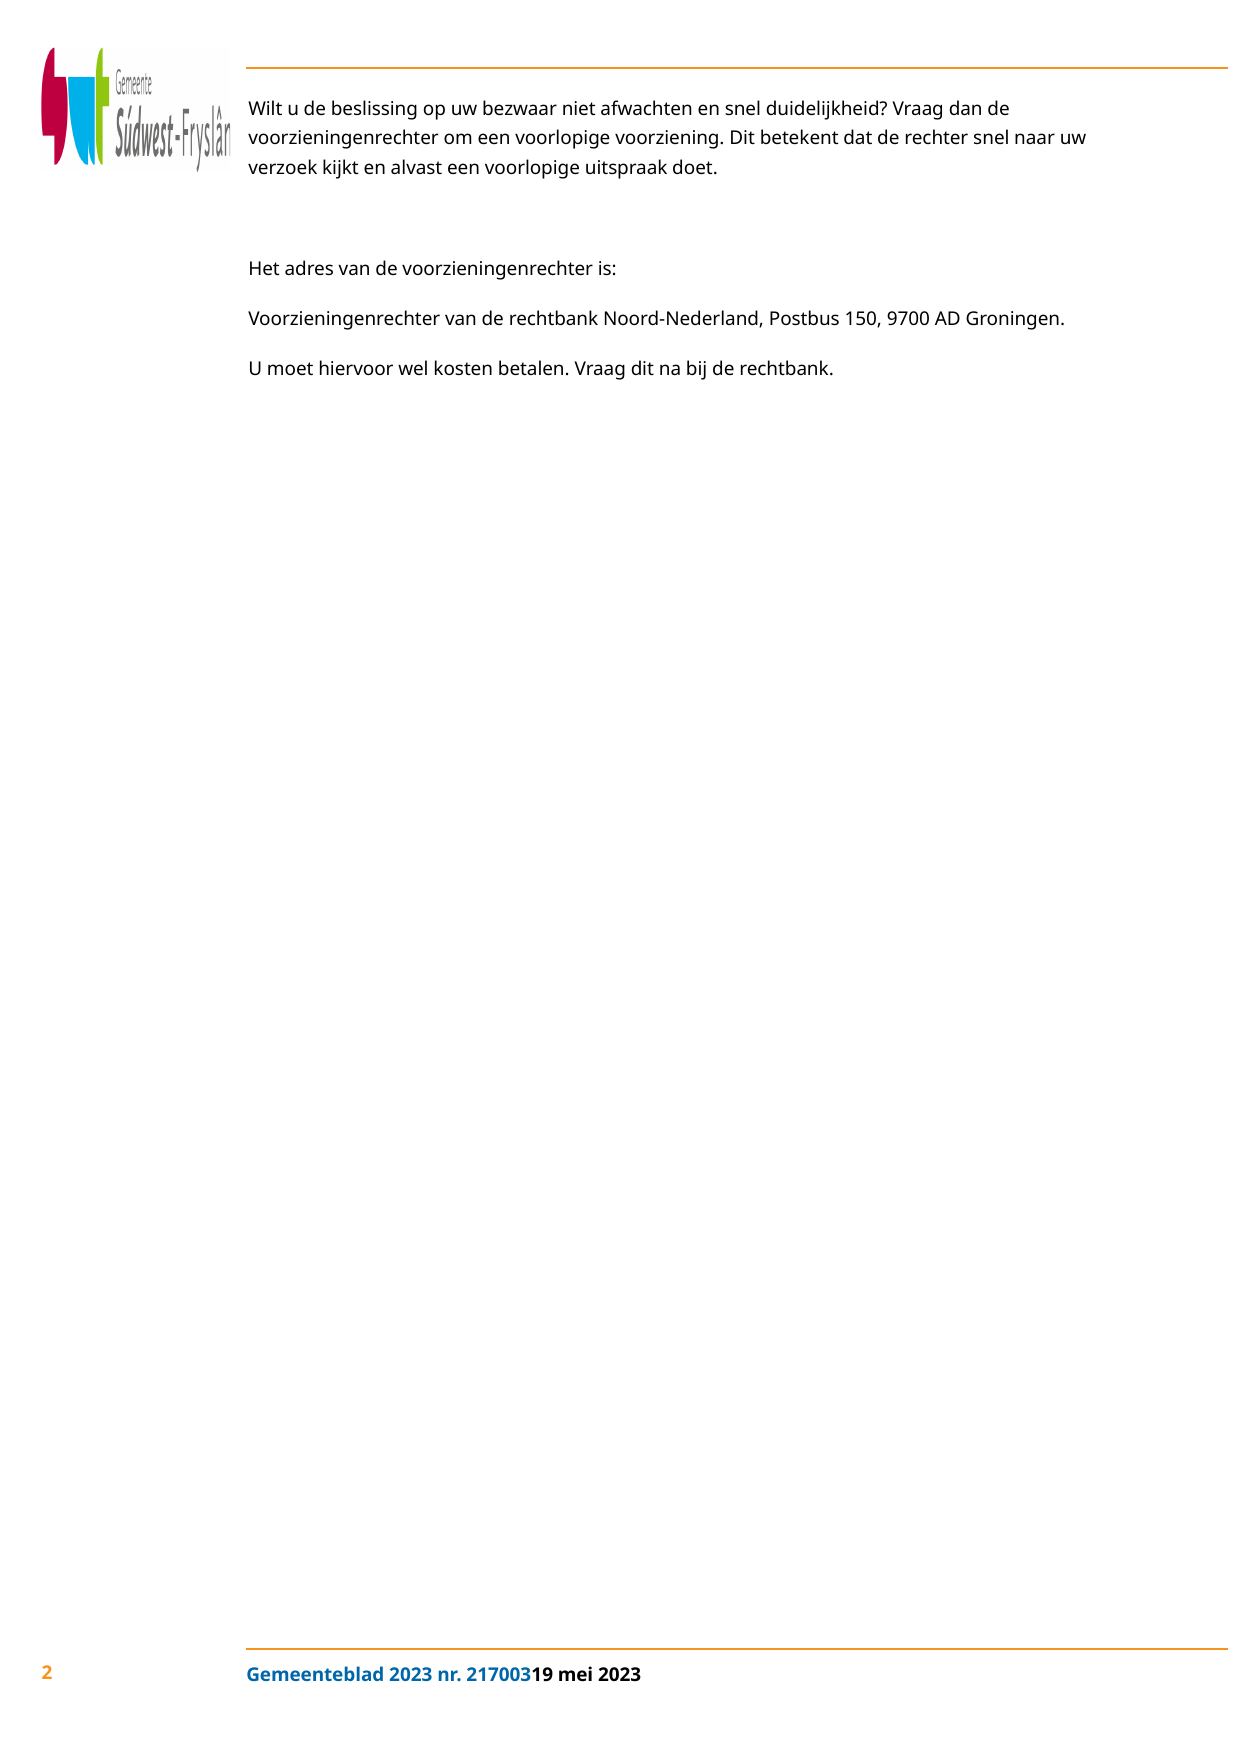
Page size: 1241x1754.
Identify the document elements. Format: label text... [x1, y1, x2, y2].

picture [41, 47, 231, 172]
text U moet hiervoor wel kosten betalen. Vraag dit na bij de rechtbank. [248, 356, 1152, 381]
text Wilt u de beslissing op uw bezwaar niet afwachten en snel duidelijkheid? Vraag dan de voorzieningenrechter om een voorlopige voorziening. Dit betekent dat de rechter snel naar uw verzoek kijkt en alvast een voorlopige uitspraak doet. [248, 95, 1152, 180]
text Het adres van de voorzieningenrechter is: [248, 255, 1152, 281]
text Voorzieningenrechter van de rechtbank Noord-Nederland, Postbus 150, 9700 AD Groningen. [248, 305, 1152, 331]
